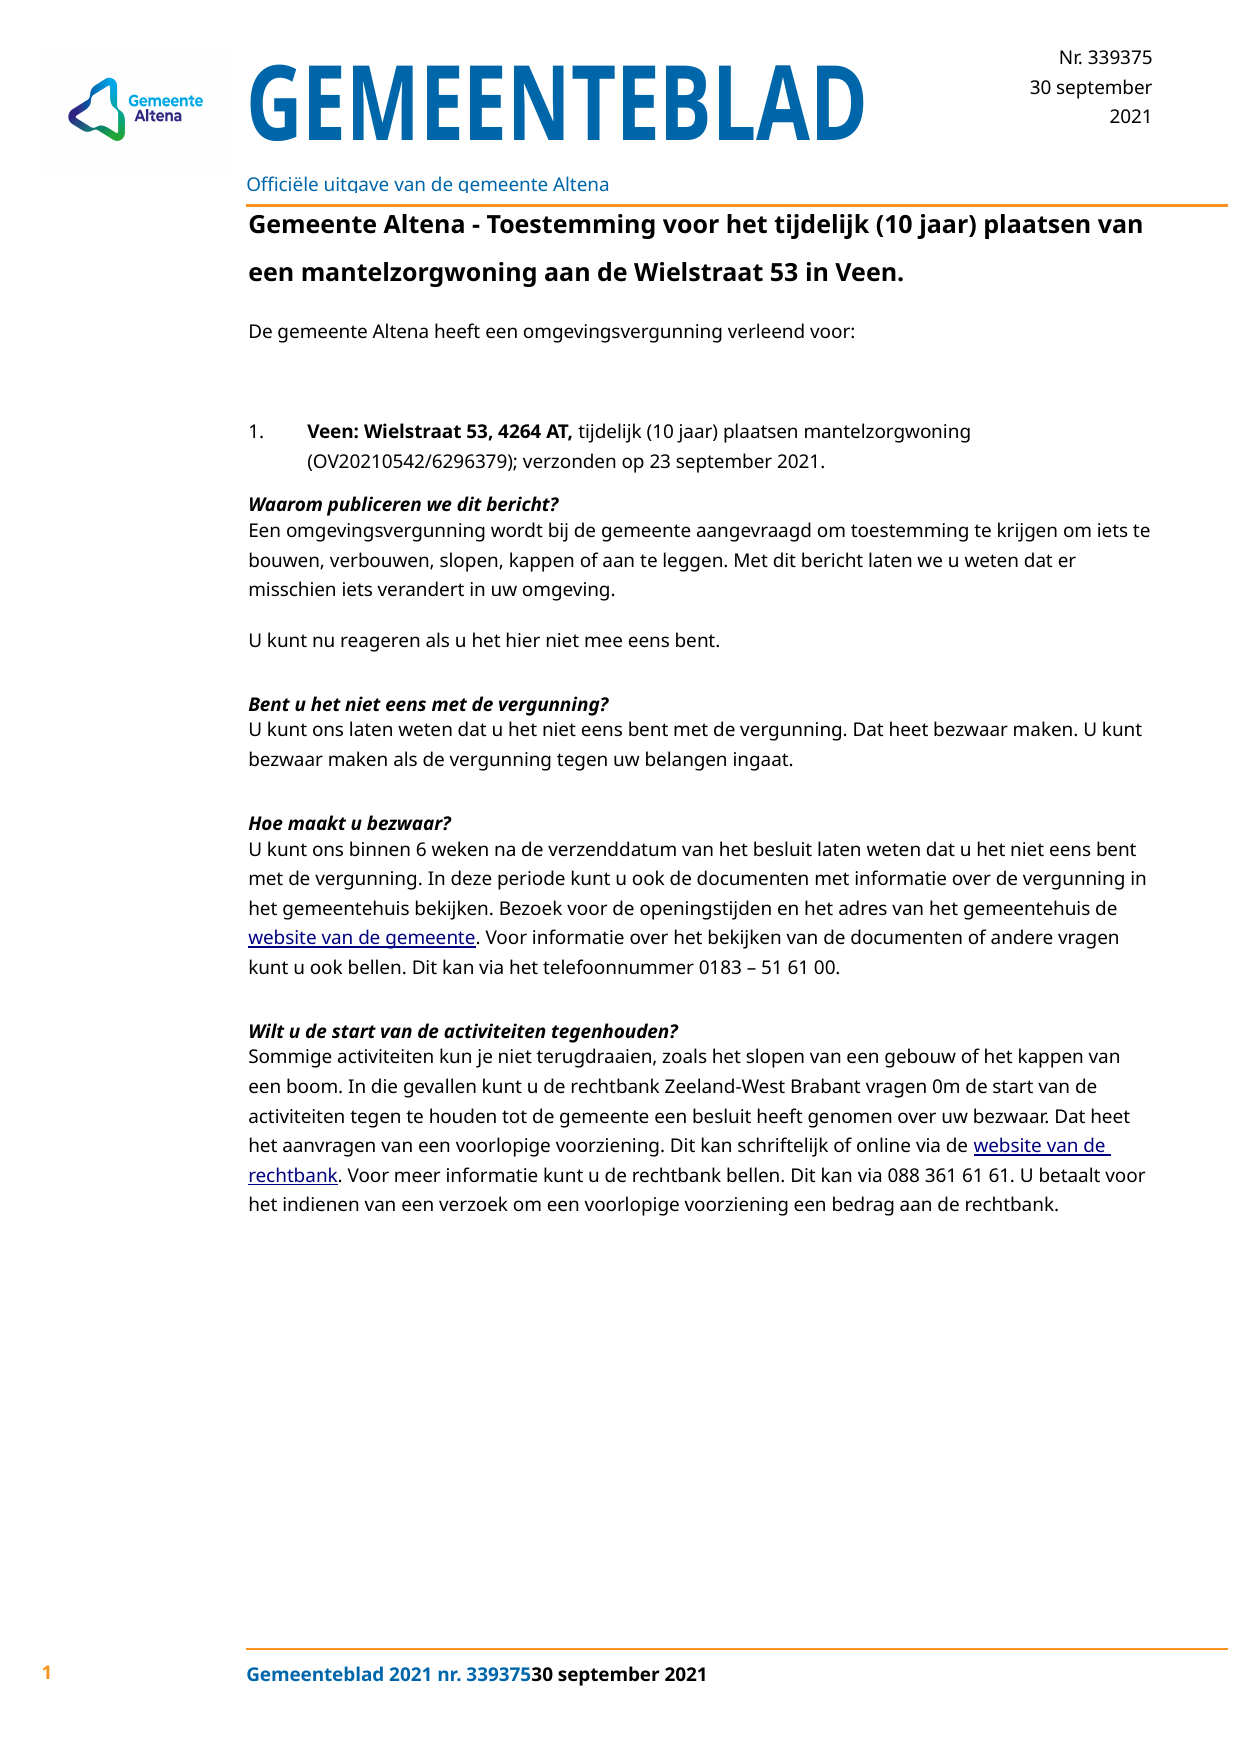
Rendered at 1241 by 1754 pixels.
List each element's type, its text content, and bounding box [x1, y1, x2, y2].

picture [41, 47, 231, 172]
text Gemeente Altena - Toestemming voor het tijdelijk (10 jaar) plaatsen van een mantelzorgwoning aan de Wielstraat 53 in Veen. [248, 207, 1152, 288]
text Bent u het niet eens met de vergunning? [248, 691, 1152, 716]
text U kunt nu reageren als u het hier niet mee eens bent. [248, 627, 1152, 652]
text U kunt ons binnen 6 weken na de verzenddatum van het besluit laten weten dat u het niet eens bent met de vergunning. In deze periode kunt u ook de documenten met informatie over de vergunning in het gemeentehuis bekijken. Bezoek voor de openingstijden en het adres van het gemeentehuis de website van de gemeente. Voor informatie over het bekijken van de documenten of andere vragen kunt u ook bellen. Dit kan via het telefoonnummer 0183 – 51 61 00. [248, 836, 1152, 980]
text Wilt u de start van de activiteiten tegenhouden? [248, 1018, 1152, 1044]
list Veen: Wielstraat 53, 4264 AT, tijdelijk (10 jaar) plaatsen mantelzorgwoning (OV20210542/6296379); verzonden op 23 september 2021. [248, 419, 1152, 474]
text De gemeente Altena heeft een omgevingsvergunning verleend voor: [248, 318, 1152, 344]
text Hoe maakt u bezwaar? [248, 810, 1152, 836]
text Een omgevingsvergunning wordt bij de gemeente aangevraagd om toestemming te krijgen om iets te bouwen, verbouwen, slopen, kappen of aan te leggen. Met dit bericht laten we u weten dat er misschien iets verandert in uw omgeving. [248, 517, 1152, 602]
text Waarom publiceren we dit bericht? [248, 491, 1152, 517]
text U kunt ons laten weten dat u het niet eens bent met de vergunning. Dat heet bezwaar maken. U kunt bezwaar maken als de vergunning tegen uw belangen ingaat. [248, 716, 1152, 772]
text Sommige activiteiten kun je niet terugdraaien, zoals het slopen van een gebouw of het kappen van een boom. In die gevallen kunt u de rechtbank Zeeland-West Brabant vragen 0m de start van de activiteiten tegen te houden tot de gemeente een besluit heeft genomen over uw bezwaar. Dat heet het aanvragen van een voorlopige voorziening. Dit kan schriftelijk of online via de website van de rechtbank. Voor meer informatie kunt u de rechtbank bellen. Dit kan via 088 361 61 61. U betaalt voor het indienen van een verzoek om een voorlopige voorziening een bedrag aan de rechtbank. [248, 1044, 1152, 1217]
